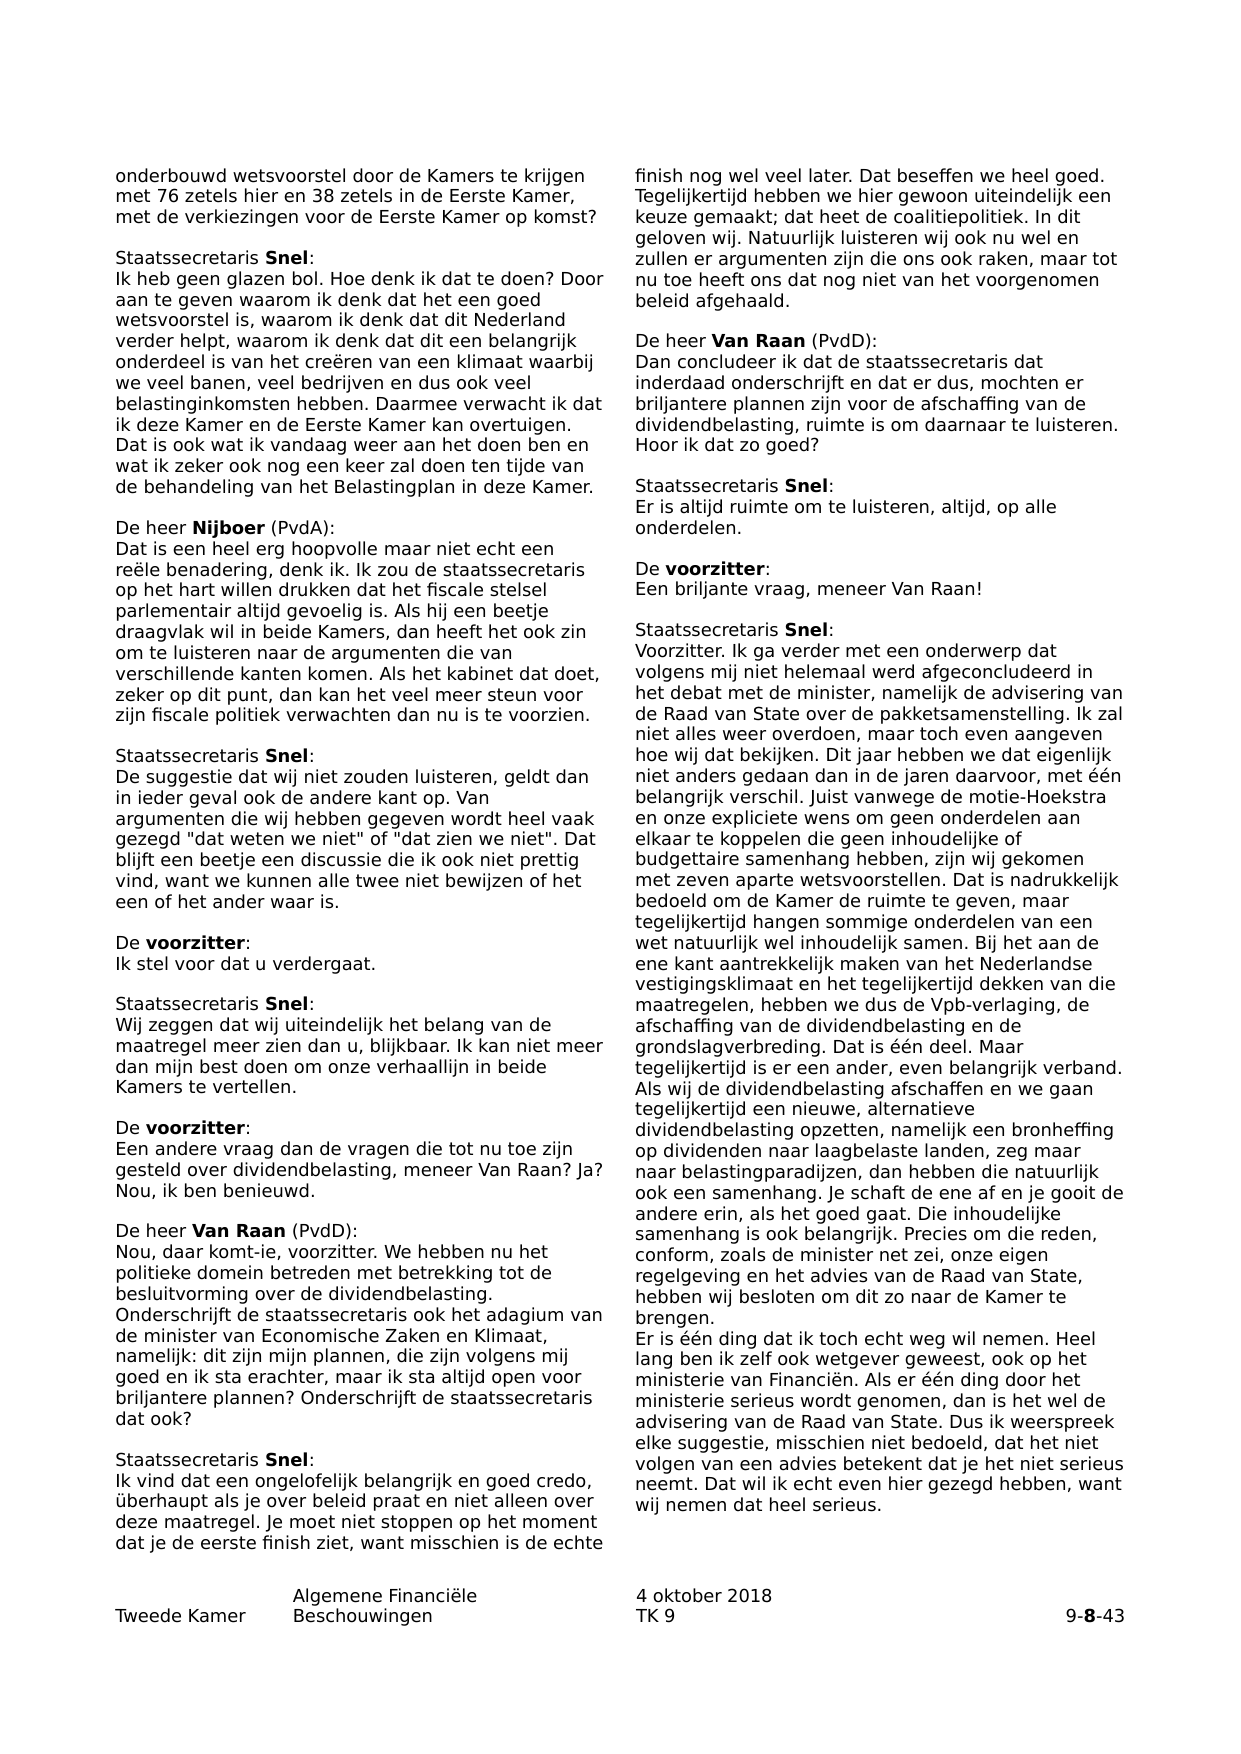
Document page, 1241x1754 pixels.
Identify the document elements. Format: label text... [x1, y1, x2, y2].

text De voorzitter: [115, 932, 605, 953]
text De heer Nijboer (PvdA): [115, 518, 605, 538]
text Een briljante vraag, meneer Van Raan! [635, 579, 1125, 600]
text onderbouwd wetsvoorstel door de Kamers te krijgen met 76 zetels hier en 38 zetels in de Eerste Kamer, met de verkiezingen voor de Eerste Kamer op komst? [115, 165, 605, 228]
text De heer Van Raan (PvdD): [115, 1221, 605, 1242]
text De heer Van Raan (PvdD): [635, 331, 1125, 352]
text Dat is een heel erg hoopvolle maar niet echt een reële benadering, denk ik. Ik zou de staatssecretaris op het hart willen drukken dat het fiscale stelsel parlementair altijd gevoelig is. Als hij een beetje draagvlak wil in beide Kamers, dan heeft het ook zin om te luisteren naar de argumenten die van verschillende kanten komen. Als het kabinet dat doet, zeker op dit punt, dan kan het veel meer steun voor zijn fiscale politiek verwachten dan nu is te voorzien. [115, 538, 605, 726]
text Ik stel voor dat u verdergaat. [115, 953, 605, 974]
text Nou, daar komt-ie, voorzitter. We hebben nu het politieke domein betreden met betrekking tot de besluitvorming over de dividendbelasting. Onderschrijft de staatssecretaris ook het adagium van de minister van Economische Zaken en Klimaat, namelijk: dit zijn mijn plannen, die zijn volgens mij goed en ik sta erachter, maar ik sta altijd open voor briljantere plannen? Onderschrijft de staatssecretaris dat ook? [115, 1242, 605, 1429]
text Ik vind dat een ongelofelijk belangrijk en goed credo, überhaupt als je over beleid praat en niet alleen over deze maatregel. Je moet niet stoppen op het moment dat je de eerste finish ziet, want misschien is de echte [115, 1470, 605, 1554]
text Voorzitter. Ik ga verder met een onderwerp dat volgens mij niet helemaal werd afgeconcludeerd in het debat met de minister, namelijk de advisering van de Raad van State over de pakketsamenstelling. Ik zal niet alles weer overdoen, maar toch even aangeven hoe wij dat bekijken. Dit jaar hebben we dat eigenlijk niet anders gedaan dan in de jaren daarvoor, met één belangrijk verschil. Juist vanwege de motie-Hoekstra en onze expliciete wens om geen onderdelen aan elkaar te koppelen die geen inhoudelijke of budgettaire samenhang hebben, zijn wij gekomen met zeven aparte wetsvoorstellen. Dat is nadrukkelijk bedoeld om de Kamer de ruimte te geven, maar tegelijkertijd hangen sommige onderdelen van een wet natuurlijk wel inhoudelijk samen. Bij het aan de ene kant aantrekkelijk maken van het Nederlandse vestigingsklimaat en het tegelijkertijd dekken van die maatregelen, hebben we dus de Vpb-verlaging, de afschaffing van de dividendbelasting en de grondslagverbreding. Dat is één deel. Maar tegelijkertijd is er een ander, even belangrijk verband. Als wij de dividendbelasting afschaffen en we gaan tegelijkertijd een nieuwe, alternatieve dividendbelasting opzetten, namelijk een bronheffing op dividenden naar laagbelaste landen, zeg maar naar belastingparadijzen, dan hebben die natuurlijk ook een samenhang. Je schaft de ene af en je gooit de andere erin, als het goed gaat. Die inhoudelijke samenhang is ook belangrijk. Precies om die reden, conform, zoals de minister net zei, onze eigen regelgeving en het advies van de Raad van State, hebben wij besloten om dit zo naar de Kamer te brengen. [635, 641, 1125, 1328]
text Wij zeggen dat wij uiteindelijk het belang van de maatregel meer zien dan u, blijkbaar. Ik kan niet meer dan mijn best doen om onze verhaallijn in beide Kamers te vertellen. [115, 1015, 605, 1098]
text De suggestie dat wij niet zouden luisteren, geldt dan in ieder geval ook de andere kant op. Van argumenten die wij hebben gegeven wordt heel vaak gezegd "dat weten we niet" of "dat zien we niet". Dat blijft een beetje een discussie die ik ook niet prettig vind, want we kunnen alle twee niet bewijzen of het een of het ander waar is. [115, 767, 605, 912]
text De voorzitter: [115, 1118, 605, 1139]
text Er is altijd ruimte om te luisteren, altijd, op alle onderdelen. [635, 497, 1125, 538]
text Dan concludeer ik dat de staatssecretaris dat inderdaad onderschrijft en dat er dus, mochten er briljantere plannen zijn voor de afschaffing van de dividendbelasting, ruimte is om daarnaar te luisteren. Hoor ik dat zo goed? [635, 352, 1125, 456]
text Staatssecretaris Snel: [635, 620, 1125, 641]
text De voorzitter: [635, 558, 1125, 579]
text finish nog wel veel later. Dat beseffen we heel goed. Tegelijkertijd hebben we hier gewoon uiteindelijk een keuze gemaakt; dat heet de coalitiepolitiek. In dit geloven wij. Natuurlijk luisteren wij ook nu wel en zullen er argumenten zijn die ons ook raken, maar tot nu toe heeft ons dat nog niet van het voorgenomen beleid afgehaald. [635, 165, 1125, 311]
text Staatssecretaris Snel: [115, 994, 605, 1015]
text Een andere vraag dan de vragen die tot nu toe zijn gesteld over dividendbelasting, meneer Van Raan? Ja? Nou, ik ben benieuwd. [115, 1139, 605, 1201]
text Staatssecretaris Snel: [115, 1449, 605, 1470]
text Staatssecretaris Snel: [115, 746, 605, 767]
text Er is één ding dat ik toch echt weg wil nemen. Heel lang ben ik zelf ook wetgever geweest, ook op het ministerie van Financiën. Als er één ding door het ministerie serieus wordt genomen, dan is het wel de advisering van de Raad van State. Dus ik weerspreek elke suggestie, misschien niet bedoeld, dat het niet volgen van een advies betekent dat je het niet serieus neemt. Dat wil ik echt even hier gezegd hebben, want wij nemen dat heel serieus. [635, 1328, 1125, 1516]
text Staatssecretaris Snel: [635, 476, 1125, 497]
text Ik heb geen glazen bol. Hoe denk ik dat te doen? Door aan te geven waarom ik denk dat het een goed wetsvoorstel is, waarom ik denk dat dit Nederland verder helpt, waarom ik denk dat dit een belangrijk onderdeel is van het creëren van een klimaat waarbij we veel banen, veel bedrijven en dus ook veel belastinginkomsten hebben. Daarmee verwacht ik dat ik deze Kamer en de Eerste Kamer kan overtuigen. Dat is ook wat ik vandaag weer aan het doen ben en wat ik zeker ook nog een keer zal doen ten tijde van de behandeling van het Belastingplan in deze Kamer. [115, 268, 605, 498]
text Staatssecretaris Snel: [115, 248, 605, 268]
